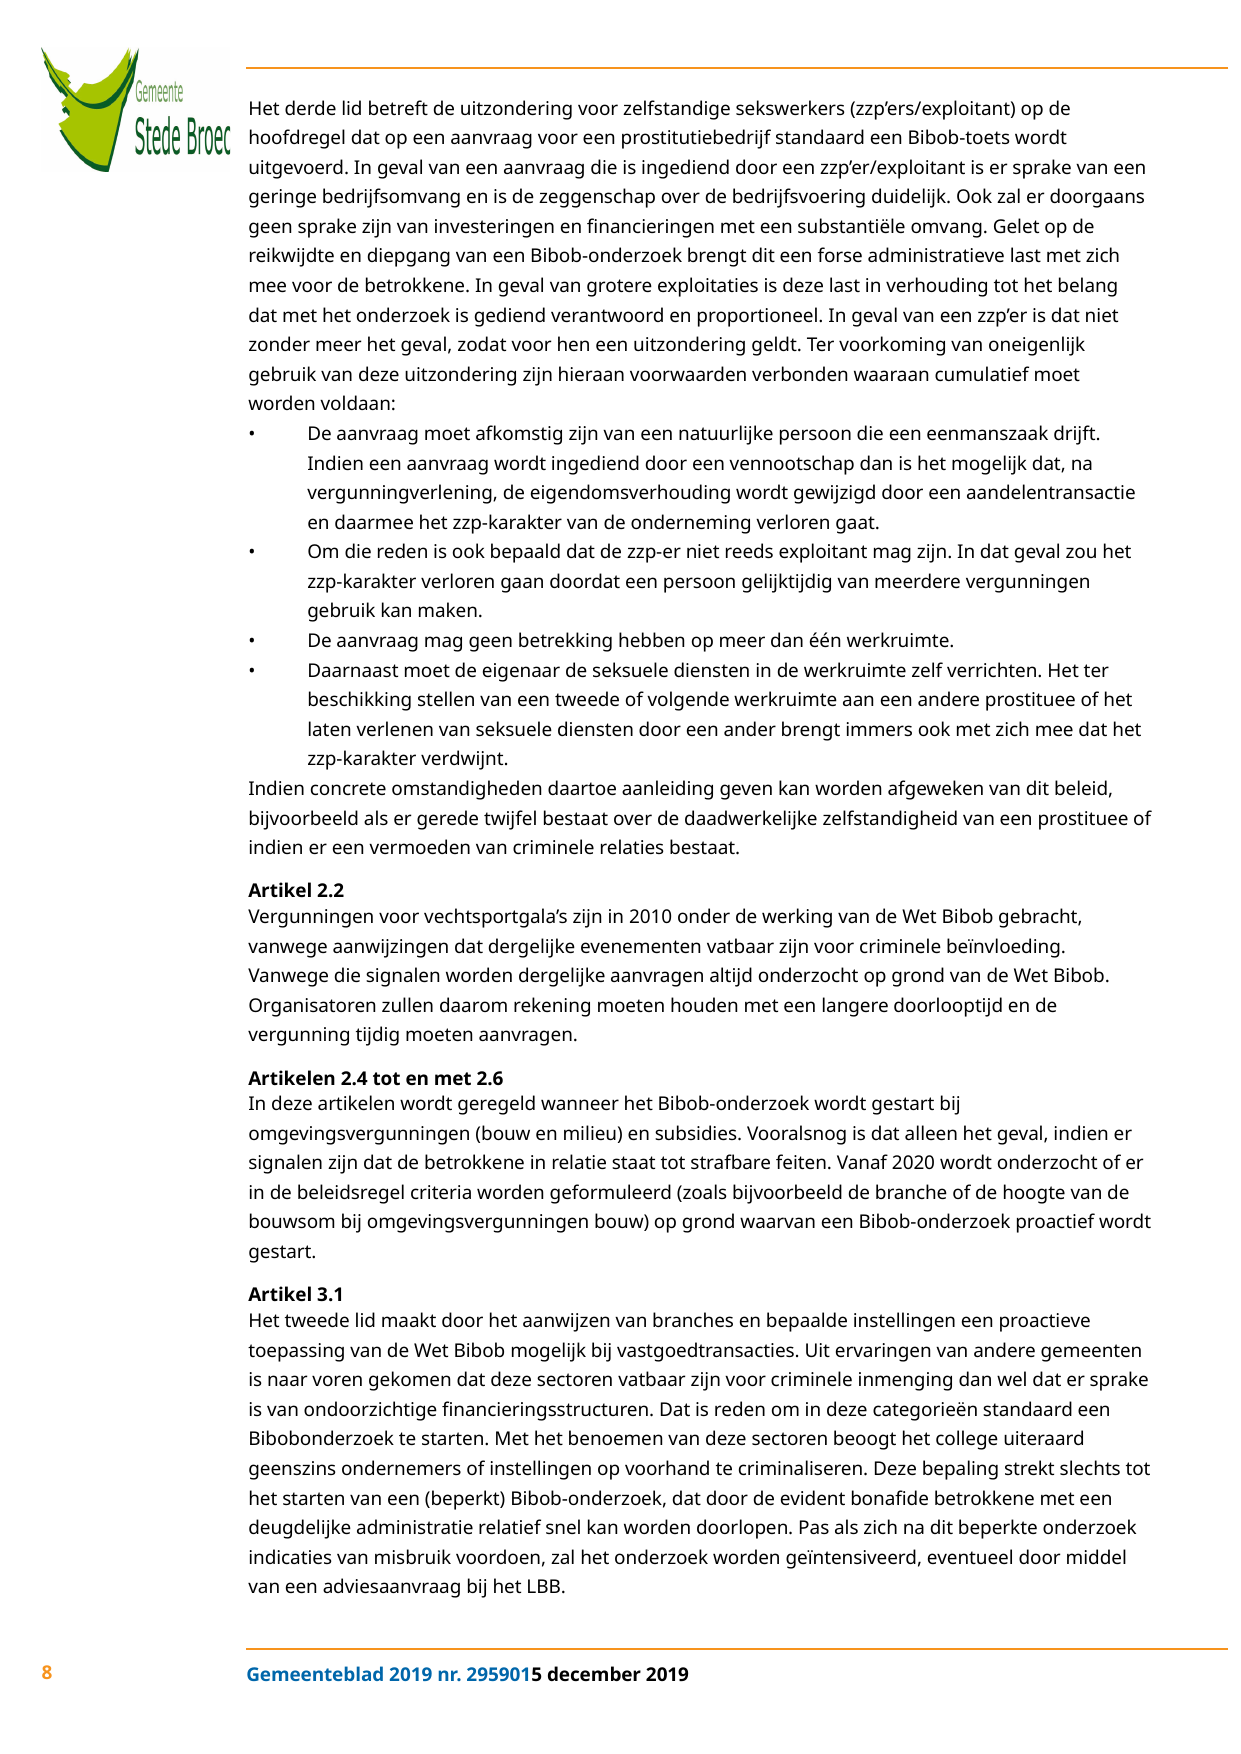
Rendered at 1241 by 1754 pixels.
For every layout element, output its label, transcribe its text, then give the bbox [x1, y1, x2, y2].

list De aanvraag mag geen betrekking hebben op meer dan één werkruimte. [248, 627, 1152, 653]
list Daarnaast moet de eigenaar de seksuele diensten in de werkruimte zelf verrichten. Het ter beschikking stellen van een tweede of volgende werkruimte aan een andere prostituee of het laten verlenen van seksuele diensten door een ander brengt immers ook met zich mee dat het zzp-karakter verdwijnt. [248, 657, 1152, 771]
text Indien concrete omstandigheden daartoe aanleiding geven kan worden afgeweken van dit beleid, bijvoorbeeld als er gerede twijfel bestaat over de daadwerkelijke zelfstandigheid van een prostituee of indien er een vermoeden van criminele relaties bestaat. [248, 775, 1152, 860]
text Het tweede lid maakt door het aanwijzen van branches en bepaalde instellingen een proactieve toepassing van de Wet Bibob mogelijk bij vastgoedtransacties. Uit ervaringen van andere gemeenten is naar voren gekomen dat deze sectoren vatbaar zijn voor criminele inmenging dan wel dat er sprake is van ondoorzichtige financieringsstructuren. Dat is reden om in deze categorieën standaard een Bibobonderzoek te starten. Met het benoemen van deze sectoren beoogt het college uiteraard geenszins ondernemers of instellingen op voorhand te criminaliseren. Deze bepaling strekt slechts tot het starten van een (beperkt) Bibob-onderzoek, dat door de evident bonafide betrokkene met een deugdelijke administratie relatief snel kan worden doorlopen. Pas als zich na dit beperkte onderzoek indicaties van misbruik voordoen, zal het onderzoek worden geïntensiveerd, eventueel door middel van een adviesaanvraag bij het LBB. [248, 1307, 1152, 1599]
list De aanvraag moet afkomstig zijn van een natuurlijke persoon die een eenmanszaak drijft. Indien een aanvraag wordt ingediend door een vennootschap dan is het mogelijk dat, na vergunningverlening, de eigendomsverhouding wordt gewijzigd door een aandelentransactie en daarmee het zzp-karakter van de onderneming verloren gaat. [248, 420, 1152, 535]
text Vergunningen voor vechtsportgala’s zijn in 2010 onder de werking van de Wet Bibob gebracht, vanwege aanwijzingen dat dergelijke evenementen vatbaar zijn voor criminele beïnvloeding. Vanwege die signalen worden dergelijke aanvragen altijd onderzocht op grond van de Wet Bibob. Organisatoren zullen daarom rekening moeten houden met een langere doorlooptijd en de vergunning tijdig moeten aanvragen. [248, 903, 1152, 1047]
text In deze artikelen wordt geregeld wanneer het Bibob-onderzoek wordt gestart bij omgevingsvergunningen (bouw en milieu) en subsidies. Vooralsnog is dat alleen het geval, indien er signalen zijn dat de betrokkene in relatie staat tot strafbare feiten. Vanaf 2020 wordt onderzocht of er in de beleidsregel criteria worden geformuleerd (zoals bijvoorbeeld de branche of de hoogte van de bouwsom bij omgevingsvergunningen bouw) op grond waarvan een Bibob-onderzoek proactief wordt gestart. [248, 1090, 1152, 1264]
text Artikel 3.1 [248, 1281, 1152, 1307]
text Het derde lid betreft de uitzondering voor zelfstandige sekswerkers (zzp’ers/exploitant) op de hoofdregel dat op een aanvraag voor een prostitutiebedrijf standaard een Bibob-toets wordt uitgevoerd. In geval van een aanvraag die is ingediend door een zzp’er/exploitant is er sprake van een geringe bedrijfsomvang en is de zeggenschap over de bedrijfsvoering duidelijk. Ook zal er doorgaans geen sprake zijn van investeringen en financieringen met een substantiële omvang. Gelet op de reikwijdte en diepgang van een Bibob-onderzoek brengt dit een forse administratieve last met zich mee voor de betrokkene. In geval van grotere exploitaties is deze last in verhouding tot het belang dat met het onderzoek is gediend verantwoord en proportioneel. In geval van een zzp’er is dat niet zonder meer het geval, zodat voor hen een uitzondering geldt. Ter voorkoming van oneigenlijk gebruik van deze uitzondering zijn hieraan voorwaarden verbonden waaraan cumulatief moet worden voldaan: [248, 95, 1152, 416]
list Om die reden is ook bepaald dat de zzp-er niet reeds exploitant mag zijn. In dat geval zou het zzp-karakter verloren gaan doordat een persoon gelijktijdig van meerdere vergunningen gebruik kan maken. [248, 538, 1152, 623]
picture [41, 47, 231, 172]
text Artikelen 2.4 tot en met 2.6 [248, 1065, 1152, 1090]
text Artikel 2.2 [248, 877, 1152, 903]
